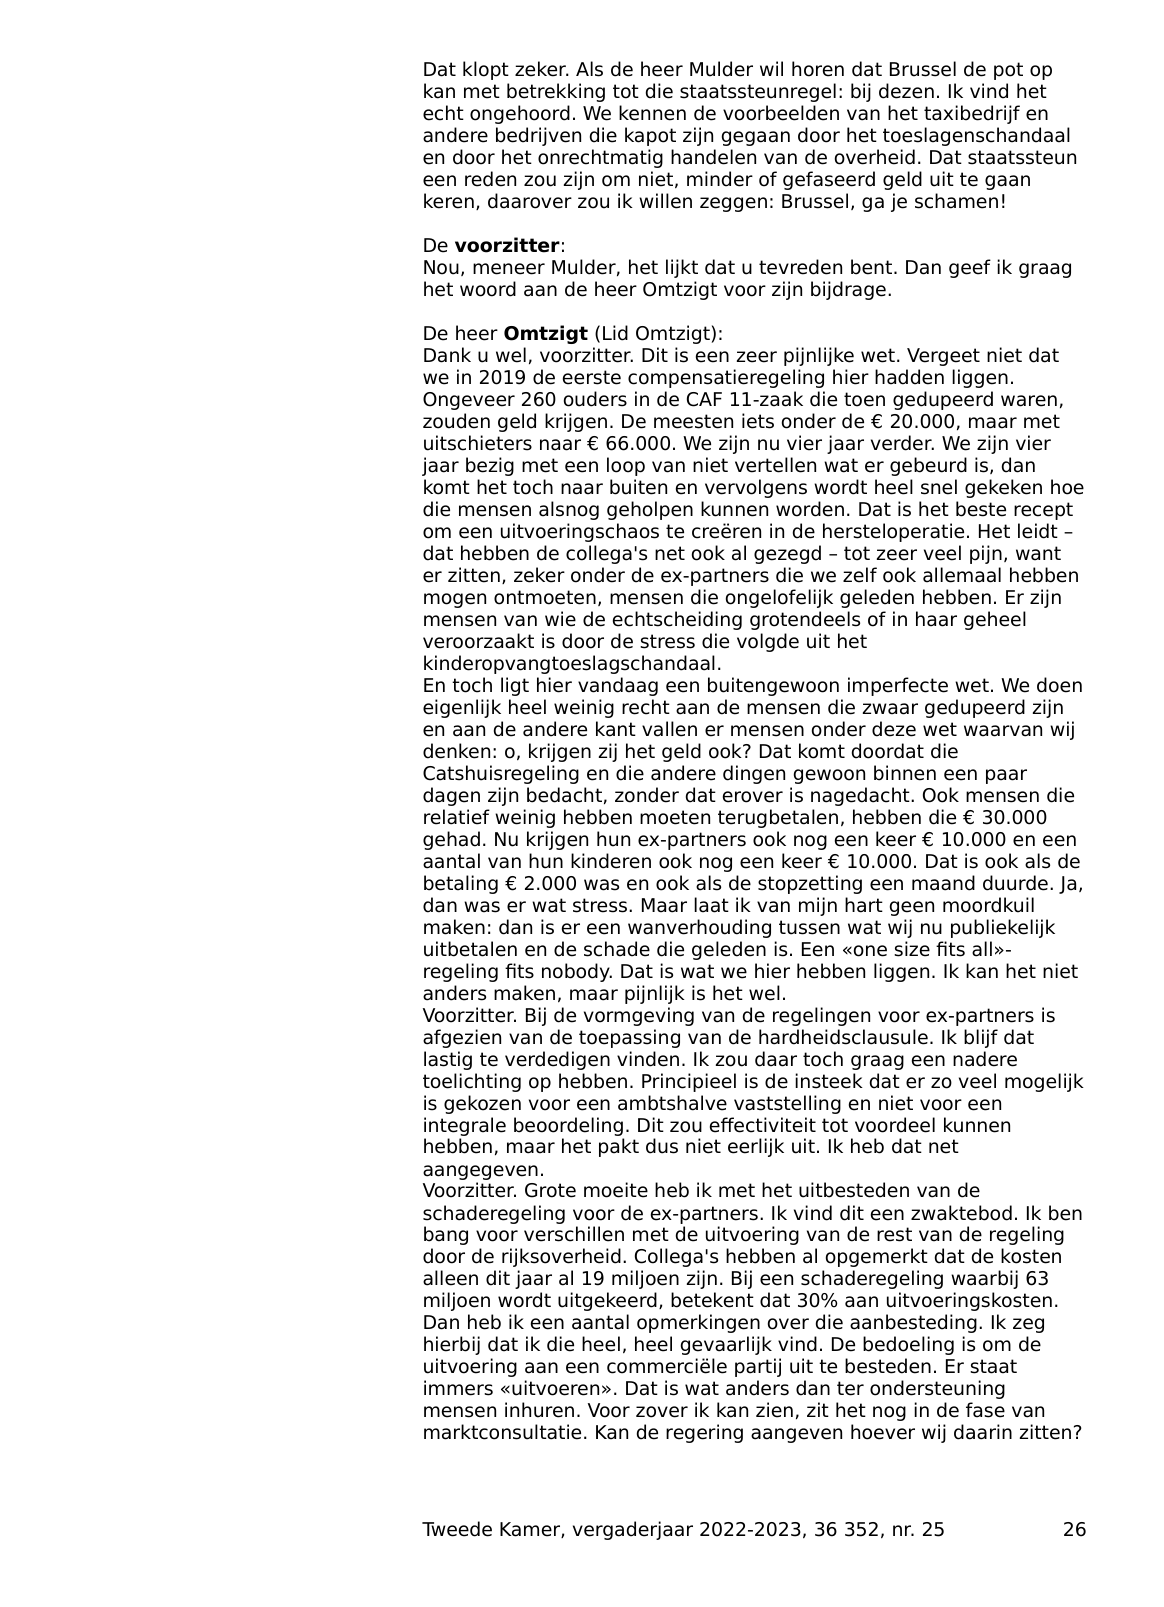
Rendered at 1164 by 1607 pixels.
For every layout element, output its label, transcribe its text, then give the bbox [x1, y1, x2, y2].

text De heer Omtzigt (Lid Omtzigt): [422, 323, 1087, 345]
text Dat klopt zeker. Als de heer Mulder wil horen dat Brussel de pot op kan met betrekking tot die staatssteunregel: bij dezen. Ik vind het echt ongehoord. We kennen de voorbeelden van het taxibedrijf en andere bedrijven die kapot zijn gegaan door het toeslagenschandaal en door het onrechtmatig handelen van de overheid. Dat staatssteun een reden zou zijn om niet, minder of gefaseerd geld uit te gaan keren, daarover zou ik willen zeggen: Brussel, ga je schamen! [422, 59, 1087, 213]
text Dan heb ik een aantal opmerkingen over die aanbesteding. Ik zeg hierbij dat ik die heel, heel gevaarlijk vind. De bedoeling is om de uitvoering aan een commerciële partij uit te besteden. Er staat immers «uitvoeren». Dat is wat anders dan ter ondersteuning mensen inhuren. Voor zover ik kan zien, zit het nog in de fase van marktconsultatie. Kan de regering aangeven hoever wij daarin zitten? [422, 1312, 1087, 1444]
text Voorzitter. Grote moeite heb ik met het uitbesteden van de schaderegeling voor de ex-partners. Ik vind dit een zwaktebod. Ik ben bang voor verschillen met de uitvoering van de rest van de regeling door de rijksoverheid. Collega's hebben al opgemerkt dat de kosten alleen dit jaar al 19 miljoen zijn. Bij een schaderegeling waarbij 63 miljoen wordt uitgekeerd, betekent dat 30% aan uitvoeringskosten. [422, 1180, 1087, 1312]
text Nou, meneer Mulder, het lijkt dat u tevreden bent. Dan geef ik graag het woord aan de heer Omtzigt voor zijn bijdrage. [422, 257, 1087, 301]
text De voorzitter: [422, 235, 1087, 257]
text Voorzitter. Bij de vormgeving van de regelingen voor ex-partners is afgezien van de toepassing van de hardheidsclausule. Ik blijf dat lastig te verdedigen vinden. Ik zou daar toch graag een nadere toelichting op hebben. Principieel is de insteek dat er zo veel mogelijk is gekozen voor een ambtshalve vaststelling en niet voor een integrale beoordeling. Dit zou effectiviteit tot voordeel kunnen hebben, maar het pakt dus niet eerlijk uit. Ik heb dat net aangegeven. [422, 1004, 1087, 1180]
text En toch ligt hier vandaag een buitengewoon imperfecte wet. We doen eigenlijk heel weinig recht aan de mensen die zwaar gedupeerd zijn en aan de andere kant vallen er mensen onder deze wet waarvan wij denken: o, krijgen zij het geld ook? Dat komt doordat die Catshuisregeling en die andere dingen gewoon binnen een paar dagen zijn bedacht, zonder dat erover is nagedacht. Ook mensen die relatief weinig hebben moeten terugbetalen, hebben die € 30.000 gehad. Nu krijgen hun ex-partners ook nog een keer € 10.000 en een aantal van hun kinderen ook nog een keer € 10.000. Dat is ook als de betaling € 2.000 was en ook als de stopzetting een maand duurde. Ja, dan was er wat stress. Maar laat ik van mijn hart geen moordkuil maken: dan is er een wanverhouding tussen wat wij nu publiekelijk uitbetalen en de schade die geleden is. Een «one size fits all»-regeling fits nobody. Dat is wat we hier hebben liggen. Ik kan het niet anders maken, maar pijnlijk is het wel. [422, 675, 1087, 1004]
text Dank u wel, voorzitter. Dit is een zeer pijnlijke wet. Vergeet niet dat we in 2019 de eerste compensatieregeling hier hadden liggen. Ongeveer 260 ouders in de CAF 11-zaak die toen gedupeerd waren, zouden geld krijgen. De meesten iets onder de € 20.000, maar met uitschieters naar € 66.000. We zijn nu vier jaar verder. We zijn vier jaar bezig met een loop van niet vertellen wat er gebeurd is, dan komt het toch naar buiten en vervolgens wordt heel snel gekeken hoe die mensen alsnog geholpen kunnen worden. Dat is het beste recept om een uitvoeringschaos te creëren in de hersteloperatie. Het leidt – dat hebben de collega's net ook al gezegd – tot zeer veel pijn, want er zitten, zeker onder de ex-partners die we zelf ook allemaal hebben mogen ontmoeten, mensen die ongelofelijk geleden hebben. Er zijn mensen van wie de echtscheiding grotendeels of in haar geheel veroorzaakt is door de stress die volgde uit het kinderopvangtoeslagschandaal. [422, 345, 1087, 675]
